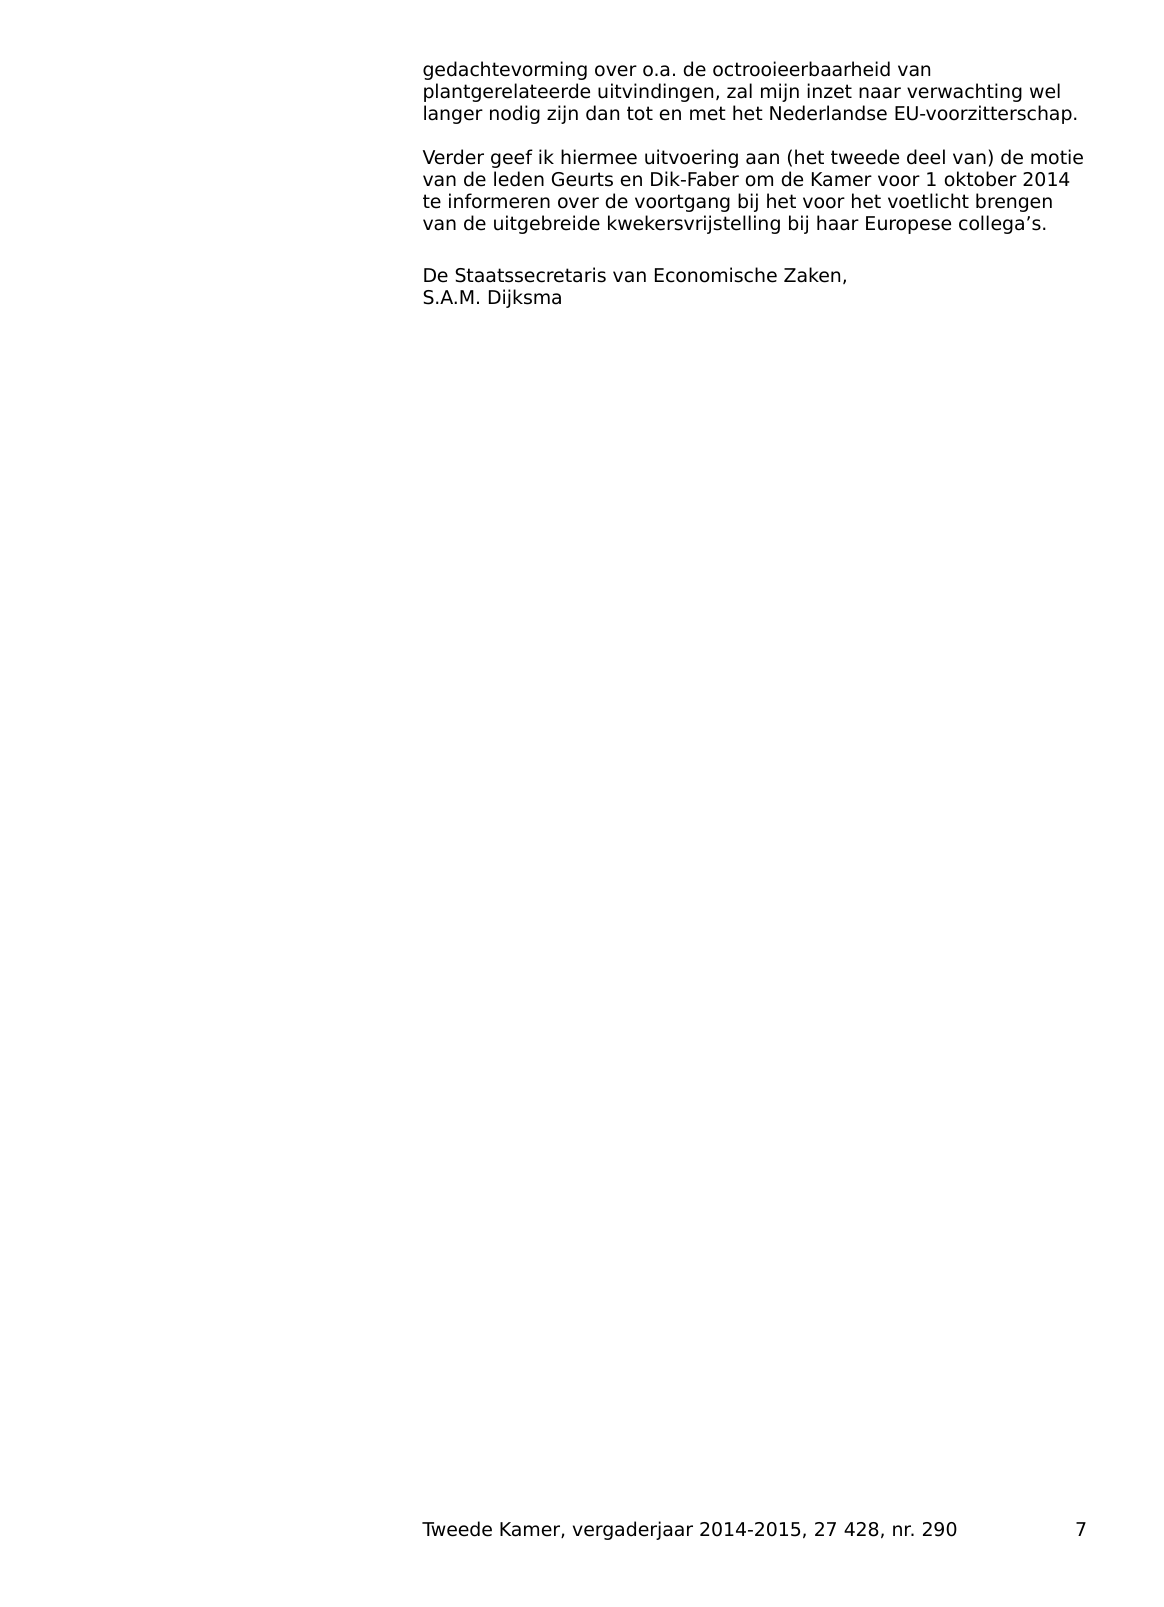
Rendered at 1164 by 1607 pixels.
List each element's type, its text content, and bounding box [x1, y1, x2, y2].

text De Staatssecretaris van Economische Zaken, S.A.M. Dijksma [422, 265, 1087, 309]
text gedachtevorming over o.a. de octrooieerbaarheid van plantgerelateerde uitvindingen, zal mijn inzet naar verwachting wel langer nodig zijn dan tot en met het Nederlandse EU-voorzitterschap. [422, 59, 1087, 125]
text Verder geef ik hiermee uitvoering aan (het tweede deel van) de motie van de leden Geurts en Dik-Faber om de Kamer voor 1 oktober 2014 te informeren over de voortgang bij het voor het voetlicht brengen van de uitgebreide kwekersvrijstelling bij haar Europese collega’s. [422, 147, 1087, 235]
